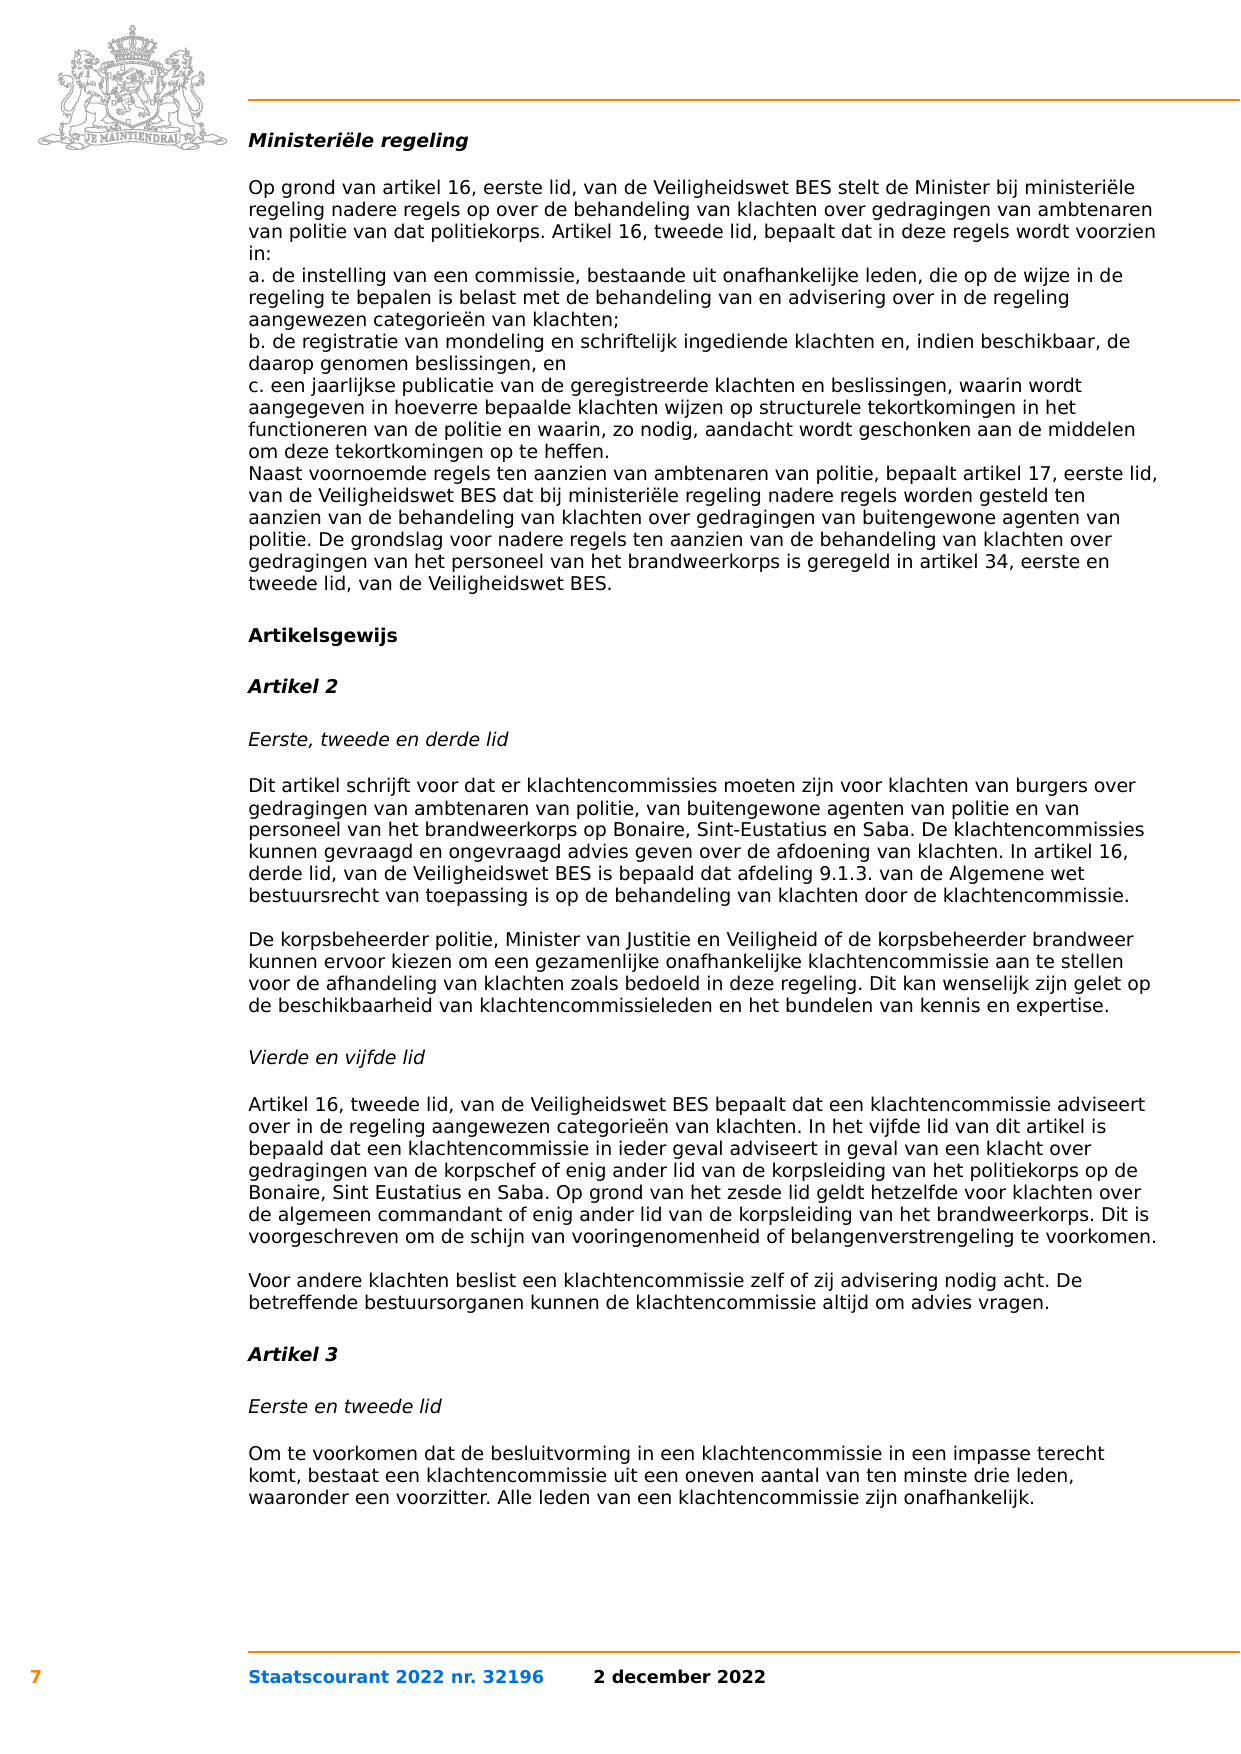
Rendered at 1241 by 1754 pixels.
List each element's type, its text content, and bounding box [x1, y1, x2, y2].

picture [38, 25, 227, 150]
text Naast voornoemde regels ten aanzien van ambtenaren van politie, bepaalt artikel 17, eerste lid, van de Veiligheidswet BES dat bij ministeriële regeling nadere regels worden gesteld ten aanzien van de behandeling van klachten over gedragingen van buitengewone agenten van politie. De grondslag voor nadere regels ten aanzien van de behandeling van klachten over gedragingen van het personeel van het brandweerkorps is geregeld in artikel 34, eerste en tweede lid, van de Veiligheidswet BES. [248, 463, 1163, 594]
subtitle Artikelsgewijs [248, 624, 1163, 646]
text Op grond van artikel 16, eerste lid, van de Veiligheidswet BES stelt de Minister bij ministeriële regeling nadere regels op over de behandeling van klachten over gedragingen van ambtenaren van politie van dat politiekorps. Artikel 16, tweede lid, bepaalt dat in deze regels wordt voorzien in: [248, 177, 1163, 265]
text b. de registratie van mondeling en schriftelijk ingediende klachten en, indien beschikbaar, de daarop genomen beslissingen, en [248, 331, 1163, 375]
text a. de instelling van een commissie, bestaande uit onafhankelijke leden, die op de wijze in de regeling te bepalen is belast met de behandeling van en advisering over in de regeling aangewezen categorieën van klachten; [248, 265, 1163, 331]
subtitle Artikel 3 [248, 1344, 1163, 1366]
subtitle Artikel 2 [248, 676, 1163, 698]
subtitle Vierde en vijfde lid [248, 1047, 1163, 1069]
text Voor andere klachten beslist een klachtencommissie zelf of zij advisering nodig acht. De betreffende bestuursorganen kunnen de klachtencommissie altijd om advies vragen. [248, 1270, 1163, 1314]
text Dit artikel schrijft voor dat er klachtencommissies moeten zijn voor klachten van burgers over gedragingen van ambtenaren van politie, van buitengewone agenten van politie en van personeel van het brandweerkorps op Bonaire, Sint-Eustatius en Saba. De klachtencommissies kunnen gevraagd en ongevraagd advies geven over de afdoening van klachten. In artikel 16, derde lid, van de Veiligheidswet BES is bepaald dat afdeling 9.1.3. van de Algemene wet bestuursrecht van toepassing is op de behandeling van klachten door de klachtencommissie. [248, 775, 1163, 907]
subtitle Ministeriële regeling [248, 130, 1163, 152]
text Artikel 16, tweede lid, van de Veiligheidswet BES bepaalt dat een klachtencommissie adviseert over in de regeling aangewezen categorieën van klachten. In het vijfde lid van dit artikel is bepaald dat een klachtencommissie in ieder geval adviseert in geval van een klacht over gedragingen van de korpschef of enig ander lid van de korpsleiding van het politiekorps op de Bonaire, Sint Eustatius en Saba. Op grond van het zesde lid geldt hetzelfde voor klachten over de algemeen commandant of enig ander lid van de korpsleiding van het brandweerkorps. Dit is voorgeschreven om de schijn van vooringenomenheid of belangenverstrengeling te voorkomen. [248, 1094, 1163, 1248]
text c. een jaarlijkse publicatie van de geregistreerde klachten en beslissingen, waarin wordt aangegeven in hoeverre bepaalde klachten wijzen op structurele tekortkomingen in het functioneren van de politie en waarin, zo nodig, aandacht wordt geschonken aan de middelen om deze tekortkomingen op te heffen. [248, 375, 1163, 463]
subtitle Eerste, tweede en derde lid [248, 728, 1163, 750]
text De korpsbeheerder politie, Minister van Justitie en Veiligheid of de korpsbeheerder brandweer kunnen ervoor kiezen om een gezamenlijke onafhankelijke klachtencommissie aan te stellen voor de afhandeling van klachten zoals bedoeld in deze regeling. Dit kan wenselijk zijn gelet op de beschikbaarheid van klachtencommissieleden en het bundelen van kennis en expertise. [248, 929, 1163, 1017]
subtitle Eerste en tweede lid [248, 1396, 1163, 1418]
text Om te voorkomen dat de besluitvorming in een klachtencommissie in een impasse terecht komt, bestaat een klachtencommissie uit een oneven aantal van ten minste drie leden, waaronder een voorzitter. Alle leden van een klachtencommissie zijn onafhankelijk. [248, 1443, 1163, 1509]
